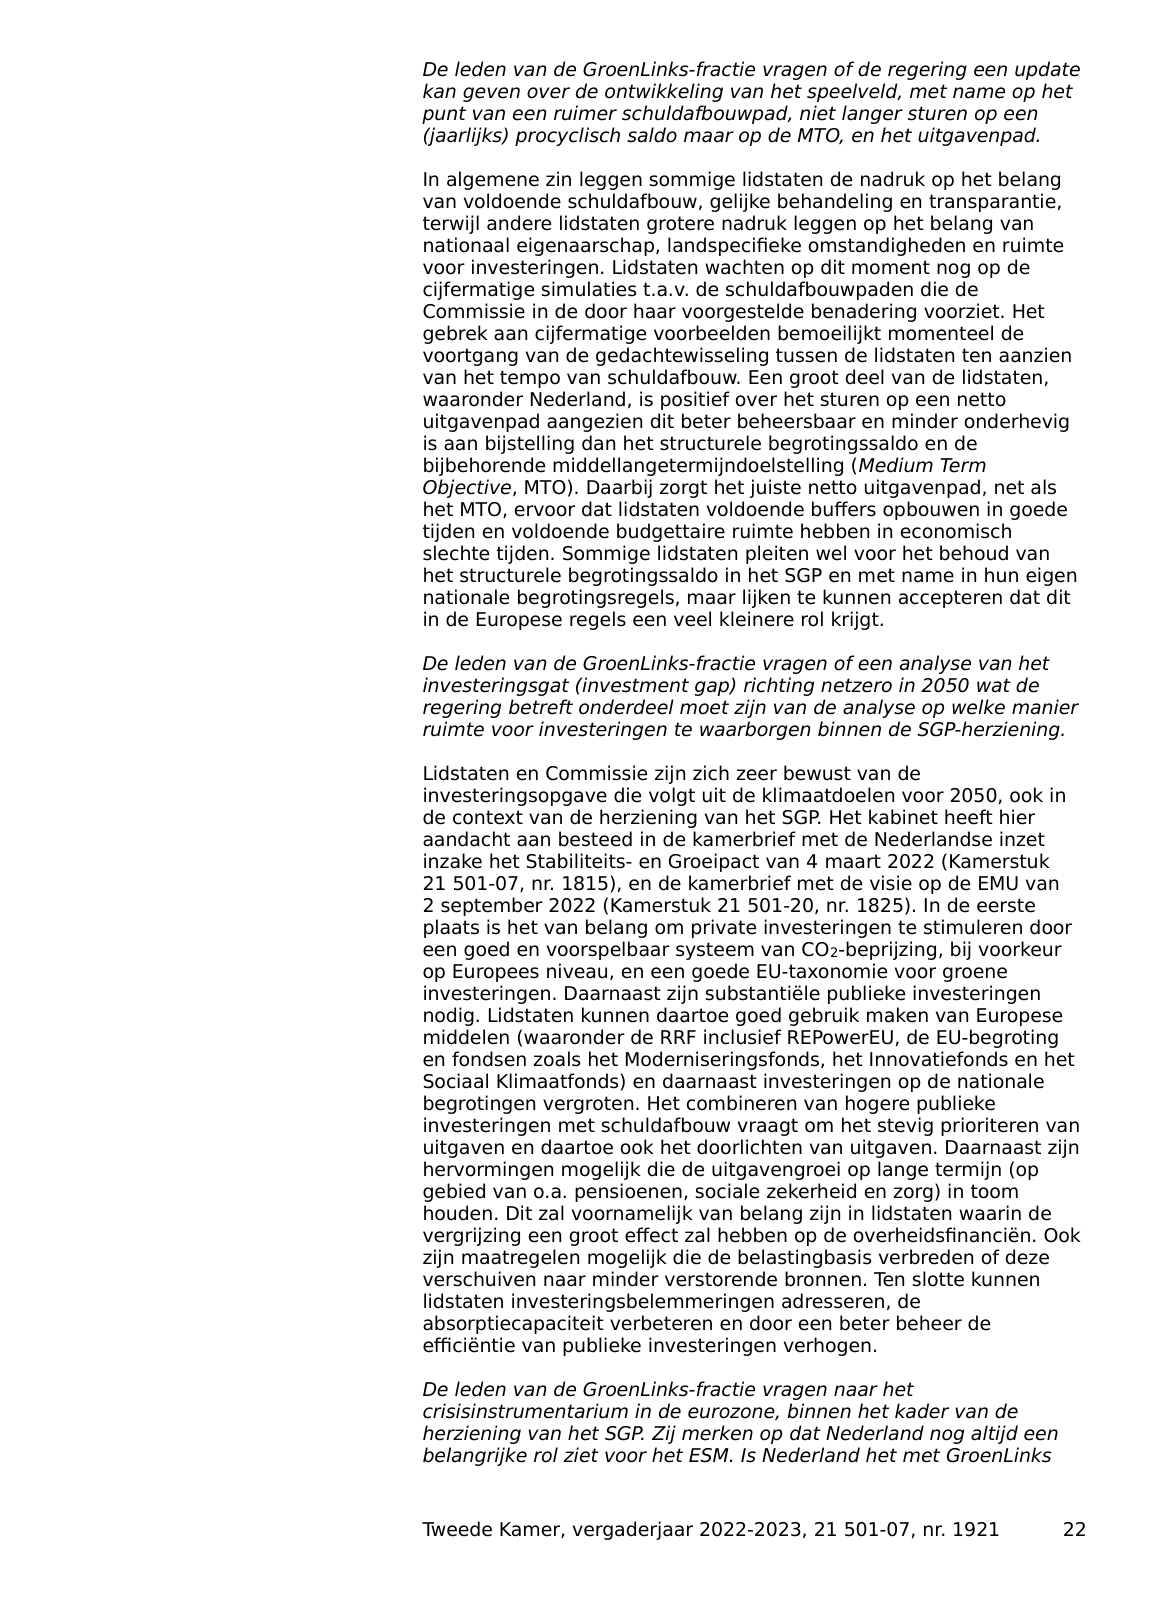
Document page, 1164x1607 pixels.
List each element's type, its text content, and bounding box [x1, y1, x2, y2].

text Lidstaten en Commissie zijn zich zeer bewust van de investeringsopgave die volgt uit de klimaatdoelen voor 2050, ook in de context van de herziening van het SGP. Het kabinet heeft hier aandacht aan besteed in de kamerbrief met de Nederlandse inzet inzake het Stabiliteits- en Groeipact van 4 maart 2022 (Kamerstuk 21 501-07, nr. 1815), en de kamerbrief met de visie op de EMU van 2 september 2022 (Kamerstuk 21 501-20, nr. 1825). In de eerste plaats is het van belang om private investeringen te stimuleren door een goed en voorspelbaar systeem van CO2-beprijzing, bij voorkeur op Europees niveau, en een goede EU-taxonomie voor groene investeringen. Daarnaast zijn substantiële publieke investeringen nodig. Lidstaten kunnen daartoe goed gebruik maken van Europese middelen (waaronder de RRF inclusief REPowerEU, de EU-begroting en fondsen zoals het Moderniseringsfonds, het Innovatiefonds en het Sociaal Klimaatfonds) en daarnaast investeringen op de nationale begrotingen vergroten. Het combineren van hogere publieke investeringen met schuldafbouw vraagt om het stevig prioriteren van uitgaven en daartoe ook het doorlichten van uitgaven. Daarnaast zijn hervormingen mogelijk die de uitgavengroei op lange termijn (op gebied van o.a. pensioenen, sociale zekerheid en zorg) in toom houden. Dit zal voornamelijk van belang zijn in lidstaten waarin de vergrijzing een groot effect zal hebben op de overheidsfinanciën. Ook zijn maatregelen mogelijk die de belastingbasis verbreden of deze verschuiven naar minder verstorende bronnen. Ten slotte kunnen lidstaten investeringsbelemmeringen adresseren, de absorptiecapaciteit verbeteren en door een beter beheer de efficiëntie van publieke investeringen verhogen. [422, 763, 1087, 1356]
text De leden van de GroenLinks-fractie vragen of een analyse van het investeringsgat (investment gap) richting netzero in 2050 wat de regering betreft onderdeel moet zijn van de analyse op welke manier ruimte voor investeringen te waarborgen binnen de SGP-herziening. [422, 653, 1087, 741]
text In algemene zin leggen sommige lidstaten de nadruk op het belang van voldoende schuldafbouw, gelijke behandeling en transparantie, terwijl andere lidstaten grotere nadruk leggen op het belang van nationaal eigenaarschap, landspecifieke omstandigheden en ruimte voor investeringen. Lidstaten wachten op dit moment nog op de cijfermatige simulaties t.a.v. de schuldafbouwpaden die de Commissie in de door haar voorgestelde benadering voorziet. Het gebrek aan cijfermatige voorbeelden bemoeilijkt momenteel de voortgang van de gedachtewisseling tussen de lidstaten ten aanzien van het tempo van schuldafbouw. Een groot deel van de lidstaten, waaronder Nederland, is positief over het sturen op een netto uitgavenpad aangezien dit beter beheersbaar en minder onderhevig is aan bijstelling dan het structurele begrotingssaldo en de bijbehorende middellangetermijndoelstelling (Medium Term Objective, MTO). Daarbij zorgt het juiste netto uitgavenpad, net als het MTO, ervoor dat lidstaten voldoende buffers opbouwen in goede tijden en voldoende budgettaire ruimte hebben in economisch slechte tijden. Sommige lidstaten pleiten wel voor het behoud van het structurele begrotingssaldo in het SGP en met name in hun eigen nationale begrotingsregels, maar lijken te kunnen accepteren dat dit in de Europese regels een veel kleinere rol krijgt. [422, 169, 1087, 631]
text De leden van de GroenLinks-fractie vragen naar het crisisinstrumentarium in de eurozone, binnen het kader van de herziening van het SGP. Zij merken op dat Nederland nog altijd een belangrijke rol ziet voor het ESM. Is Nederland het met GroenLinks [422, 1379, 1087, 1467]
text De leden van de GroenLinks-fractie vragen of de regering een update kan geven over de ontwikkeling van het speelveld, met name op het punt van een ruimer schuldafbouwpad, niet langer sturen op een (jaarlijks) procyclisch saldo maar op de MTO, en het uitgavenpad. [422, 59, 1087, 147]
